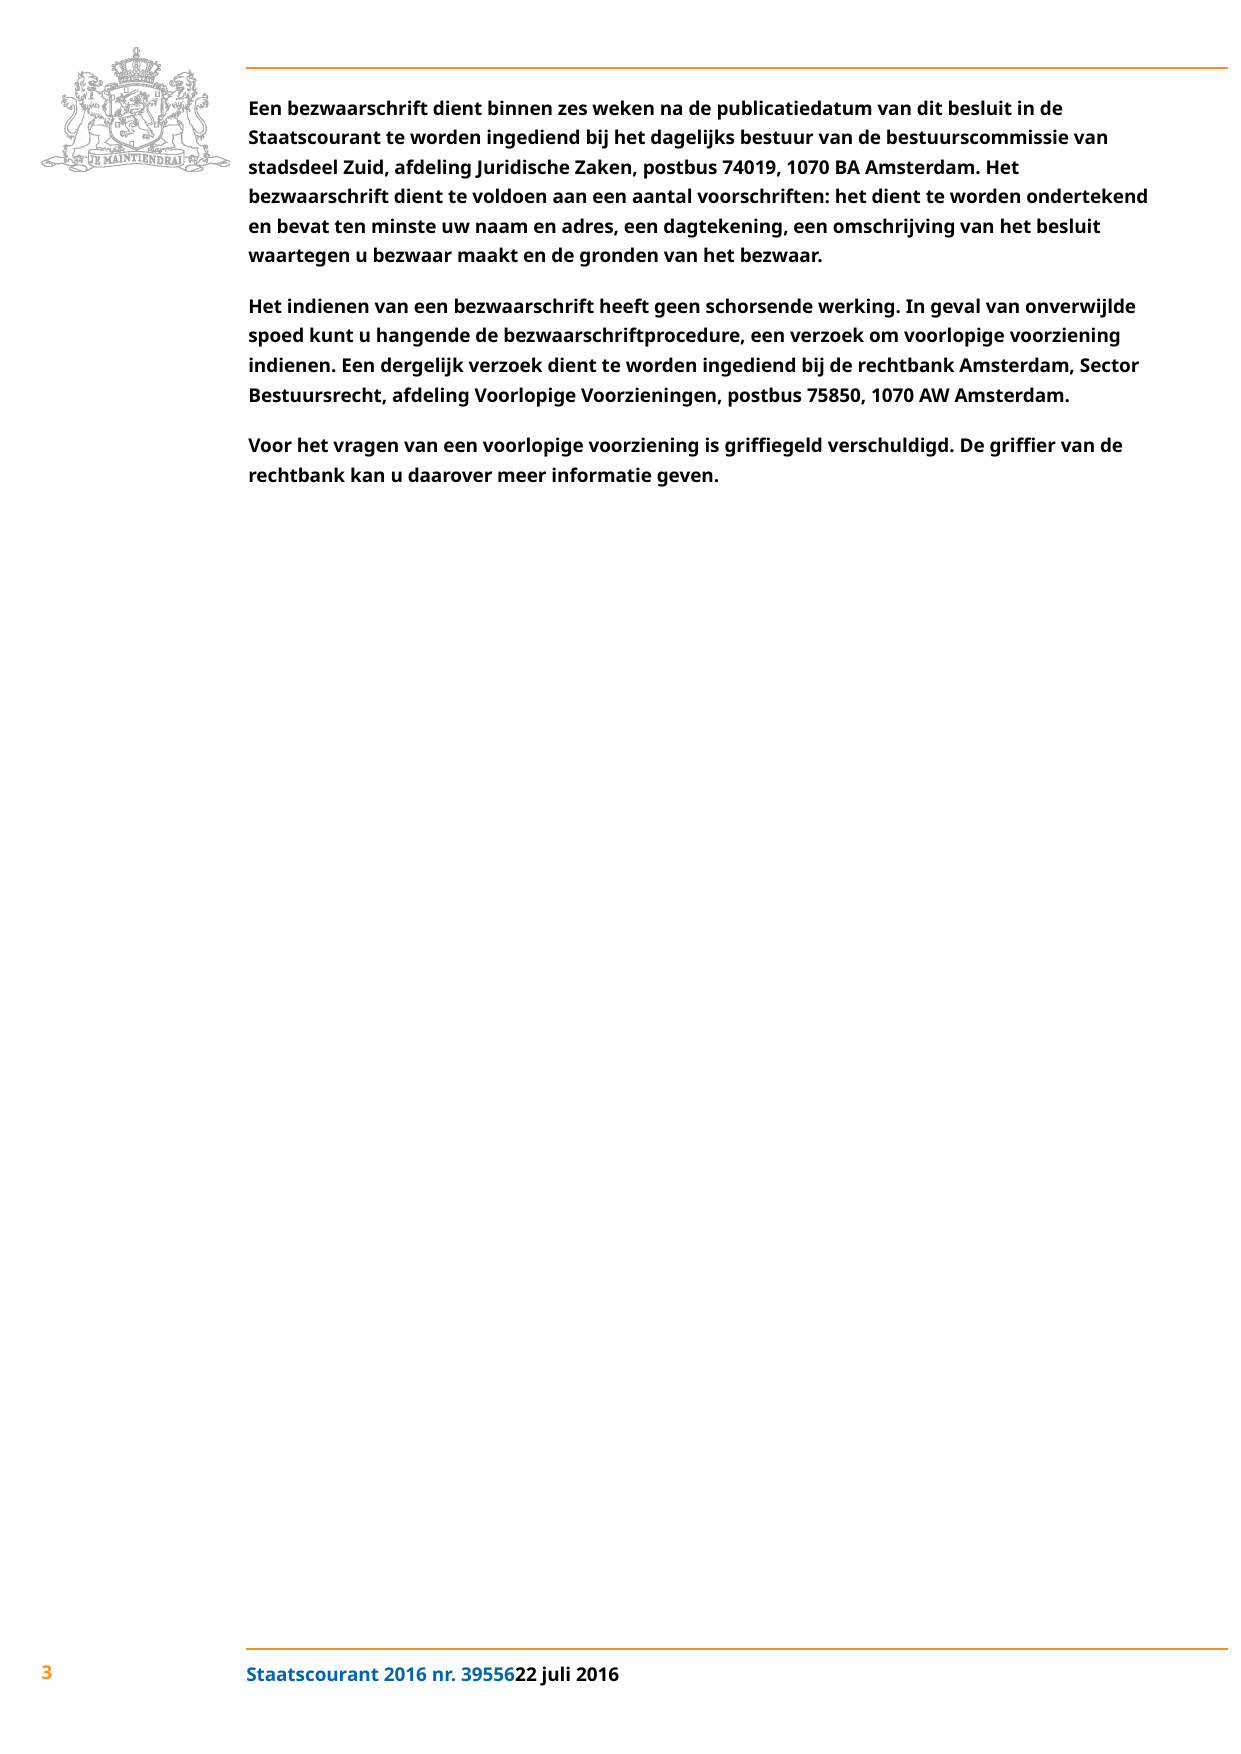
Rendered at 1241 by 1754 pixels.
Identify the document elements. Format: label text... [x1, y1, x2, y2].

text Een bezwaarschrift dient binnen zes weken na de publicatiedatum van dit besluit in de Staatscourant te worden ingediend bij het dagelijks bestuur van de bestuurscommissie van stadsdeel Zuid, afdeling Juridische Zaken, postbus 74019, 1070 BA Amsterdam. Het bezwaarschrift dient te voldoen aan een aantal voorschriften: het dient te worden ondertekend en bevat ten minste uw naam en adres, een dagtekening, een omschrijving van het besluit waartegen u bezwaar maakt en de gronden van het bezwaar. [248, 95, 1152, 268]
text Het indienen van een bezwaarschrift heeft geen schorsende werking. In geval van onverwijlde spoed kunt u hangende de bezwaarschriftprocedure, een verzoek om voorlopige voorziening indienen. Een dergelijk verzoek dient te worden ingediend bij de rechtbank Amsterdam, Sector Bestuursrecht, afdeling Voorlopige Voorzieningen, postbus 75850, 1070 AW Amsterdam. [248, 293, 1152, 408]
text Voor het vragen van een voorlopige voorziening is griffiegeld verschuldigd. De griffier van de rechtbank kan u daarover meer informatie geven. [248, 432, 1152, 488]
picture [41, 47, 231, 172]
